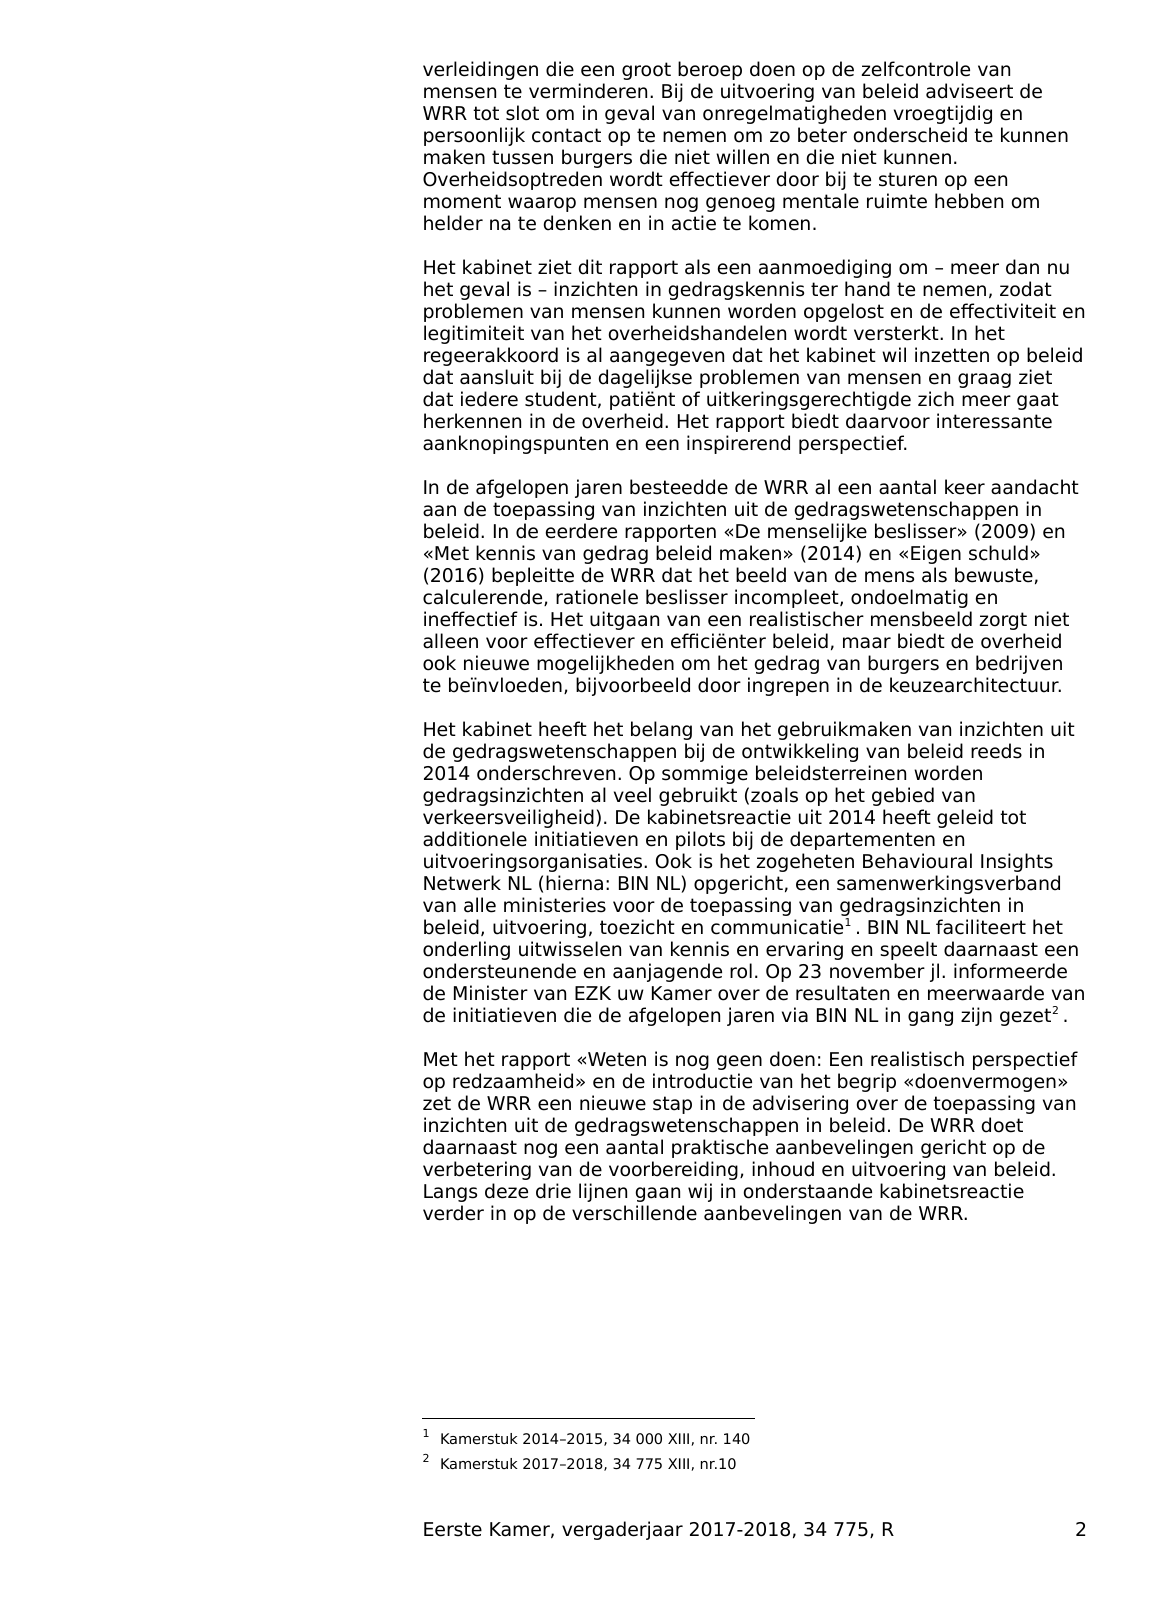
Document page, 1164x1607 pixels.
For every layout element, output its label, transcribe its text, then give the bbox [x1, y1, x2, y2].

text Kamerstuk 2014–2015, 34 000 XIII, nr. 140 [422, 1427, 1087, 1449]
text Met het rapport «Weten is nog geen doen: Een realistisch perspectief op redzaamheid» en de introductie van het begrip «doenvermogen» zet de WRR een nieuwe stap in de advisering over de toepassing van inzichten uit de gedragswetenschappen in beleid. De WRR doet daarnaast nog een aantal praktische aanbevelingen gericht op de verbetering van de voorbereiding, inhoud en uitvoering van beleid. Langs deze drie lijnen gaan wij in onderstaande kabinetsreactie verder in op de verschillende aanbevelingen van de WRR. [422, 1049, 1087, 1225]
text Kamerstuk 2017–2018, 34 775 XIII, nr.10 [422, 1452, 1087, 1474]
text In de afgelopen jaren besteedde de WRR al een aantal keer aandacht aan de toepassing van inzichten uit de gedragswetenschappen in beleid. In de eerdere rapporten «De menselijke beslisser» (2009) en «Met kennis van gedrag beleid maken» (2014) en «Eigen schuld» (2016) bepleitte de WRR dat het beeld van de mens als bewuste, calculerende, rationele beslisser incompleet, ondoelmatig en ineffectief is. Het uitgaan van een realistischer mensbeeld zorgt niet alleen voor effectiever en efficiënter beleid, maar biedt de overheid ook nieuwe mogelijkheden om het gedrag van burgers en bedrijven te beïnvloeden, bijvoorbeeld door ingrepen in de keuzearchitectuur. [422, 477, 1087, 697]
text verleidingen die een groot beroep doen op de zelfcontrole van mensen te verminderen. Bij de uitvoering van beleid adviseert de WRR tot slot om in geval van onregelmatigheden vroegtijdig en persoonlijk contact op te nemen om zo beter onderscheid te kunnen maken tussen burgers die niet willen en die niet kunnen. Overheidsoptreden wordt effectiever door bij te sturen op een moment waarop mensen nog genoeg mentale ruimte hebben om helder na te denken en in actie te komen. [422, 59, 1087, 235]
text Het kabinet heeft het belang van het gebruikmaken van inzichten uit de gedragswetenschappen bij de ontwikkeling van beleid reeds in 2014 onderschreven. Op sommige beleidsterreinen worden gedragsinzichten al veel gebruikt (zoals op het gebied van verkeersveiligheid). De kabinetsreactie uit 2014 heeft geleid tot additionele initiatieven en pilots bij de departementen en uitvoeringsorganisaties. Ook is het zogeheten Behavioural Insights Netwerk NL (hierna: BIN NL) opgericht, een samenwerkingsverband van alle ministeries voor de toepassing van gedragsinzichten in beleid, uitvoering, toezicht en communicatie. BIN NL faciliteert het onderling uitwisselen van kennis en ervaring en speelt daarnaast een ondersteunende en aanjagende rol. Op 23 november jl. informeerde de Minister van EZK uw Kamer over de resultaten en meerwaarde van de initiatieven die de afgelopen jaren via BIN NL in gang zijn gezet. [422, 719, 1087, 1027]
text Het kabinet ziet dit rapport als een aanmoediging om – meer dan nu het geval is – inzichten in gedragskennis ter hand te nemen, zodat problemen van mensen kunnen worden opgelost en de effectiviteit en legitimiteit van het overheidshandelen wordt versterkt. In het regeerakkoord is al aangegeven dat het kabinet wil inzetten op beleid dat aansluit bij de dagelijkse problemen van mensen en graag ziet dat iedere student, patiënt of uitkeringsgerechtigde zich meer gaat herkennen in de overheid. Het rapport biedt daarvoor interessante aanknopingspunten en een inspirerend perspectief. [422, 257, 1087, 455]
